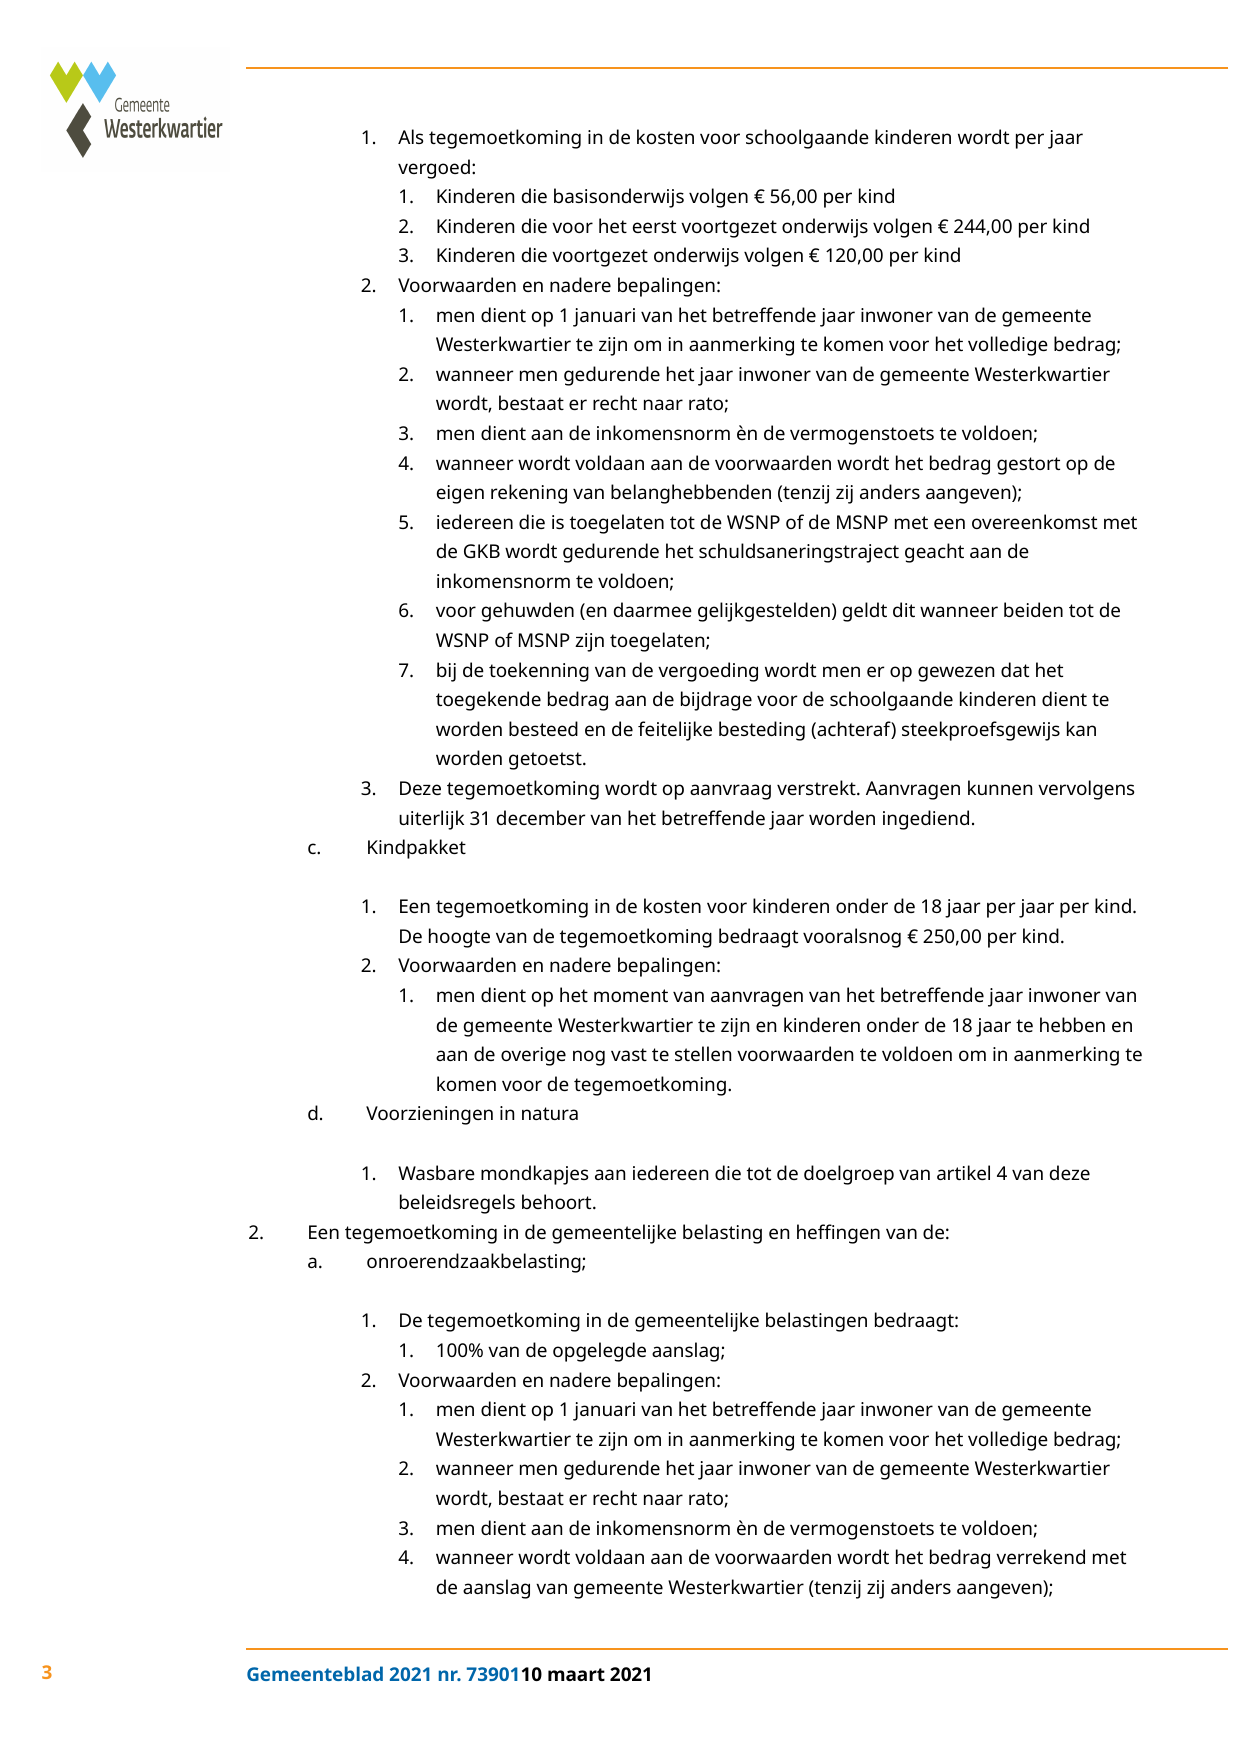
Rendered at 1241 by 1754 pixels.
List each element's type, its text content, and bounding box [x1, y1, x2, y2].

list wanneer men gedurende het jaar inwoner van de gemeente Westerkwartier wordt, bestaat er recht naar rato; [398, 1456, 1152, 1511]
list Kindpakket [307, 834, 1152, 860]
list Een tegemoetkoming in de gemeentelijke belasting en heffingen van de: [248, 1219, 1152, 1245]
list 100% van de opgelegde aanslag; [398, 1337, 1152, 1363]
list Wasbare mondkapjes aan iedereen die tot de doelgroep van artikel 4 van deze beleidsregels behoort. [361, 1160, 1152, 1215]
list Deze tegemoetkoming wordt op aanvraag verstrekt. Aanvragen kunnen vervolgens uiterlijk 31 december van het betreffende jaar worden ingediend. [361, 775, 1152, 831]
list Kinderen die basisonderwijs volgen € 56,00 per kind [398, 183, 1152, 209]
list wanneer men gedurende het jaar inwoner van de gemeente Westerkwartier wordt, bestaat er recht naar rato; [398, 361, 1152, 416]
list wanneer wordt voldaan aan de voorwaarden wordt het bedrag gestort op de eigen rekening van belanghebbenden (tenzij zij anders aangeven); [398, 450, 1152, 505]
list men dient op 1 januari van het betreffende jaar inwoner van de gemeente Westerkwartier te zijn om in aanmerking te komen voor het volledige bedrag; [398, 1396, 1152, 1452]
list De tegemoetkoming in de gemeentelijke belastingen bedraagt: [361, 1308, 1152, 1333]
list Als tegemoetkoming in de kosten voor schoolgaande kinderen wordt per jaar vergoed: [361, 124, 1152, 180]
list men dient op het moment van aanvragen van het betreffende jaar inwoner van de gemeente Westerkwartier te zijn en kinderen onder de 18 jaar te hebben en aan de overige nog vast te stellen voorwaarden te voldoen om in aanmerking te komen voor de tegemoetkoming. [398, 982, 1152, 1097]
list Kinderen die voortgezet onderwijs volgen € 120,00 per kind [398, 243, 1152, 268]
list men dient aan de inkomensnorm èn de vermogenstoets te voldoen; [398, 420, 1152, 446]
picture [41, 47, 231, 172]
list onroerendzaakbelasting; [307, 1248, 1152, 1274]
list bij de toekenning van de vergoeding wordt men er op gewezen dat het toegekende bedrag aan de bijdrage voor de schoolgaande kinderen dient te worden besteed en de feitelijke besteding (achteraf) steekproefsgewijs kan worden getoetst. [398, 657, 1152, 771]
list men dient aan de inkomensnorm èn de vermogenstoets te voldoen; [398, 1515, 1152, 1541]
list Voorzieningen in natura [307, 1101, 1152, 1126]
list men dient op 1 januari van het betreffende jaar inwoner van de gemeente Westerkwartier te zijn om in aanmerking te komen voor het volledige bedrag; [398, 302, 1152, 357]
list wanneer wordt voldaan aan de voorwaarden wordt het bedrag verrekend met de aanslag van gemeente Westerkwartier (tenzij zij anders aangeven); [398, 1544, 1152, 1600]
list Kinderen die voor het eerst voortgezet onderwijs volgen € 244,00 per kind [398, 213, 1152, 239]
list Voorwaarden en nadere bepalingen: [361, 953, 1152, 978]
list Voorwaarden en nadere bepalingen: [361, 1367, 1152, 1393]
list Een tegemoetkoming in de kosten voor kinderen onder de 18 jaar per jaar per kind. De hoogte van de tegemoetkoming bedraagt vooralsnog € 250,00 per kind. [361, 893, 1152, 949]
list voor gehuwden (en daarmee gelijkgestelden) geldt dit wanneer beiden tot de WSNP of MSNP zijn toegelaten; [398, 598, 1152, 653]
list Voorwaarden en nadere bepalingen: [361, 272, 1152, 298]
list iedereen die is toegelaten tot de WSNP of de MSNP met een overeenkomst met de GKB wordt gedurende het schuldsaneringstraject geacht aan de inkomensnorm te voldoen; [398, 509, 1152, 594]
